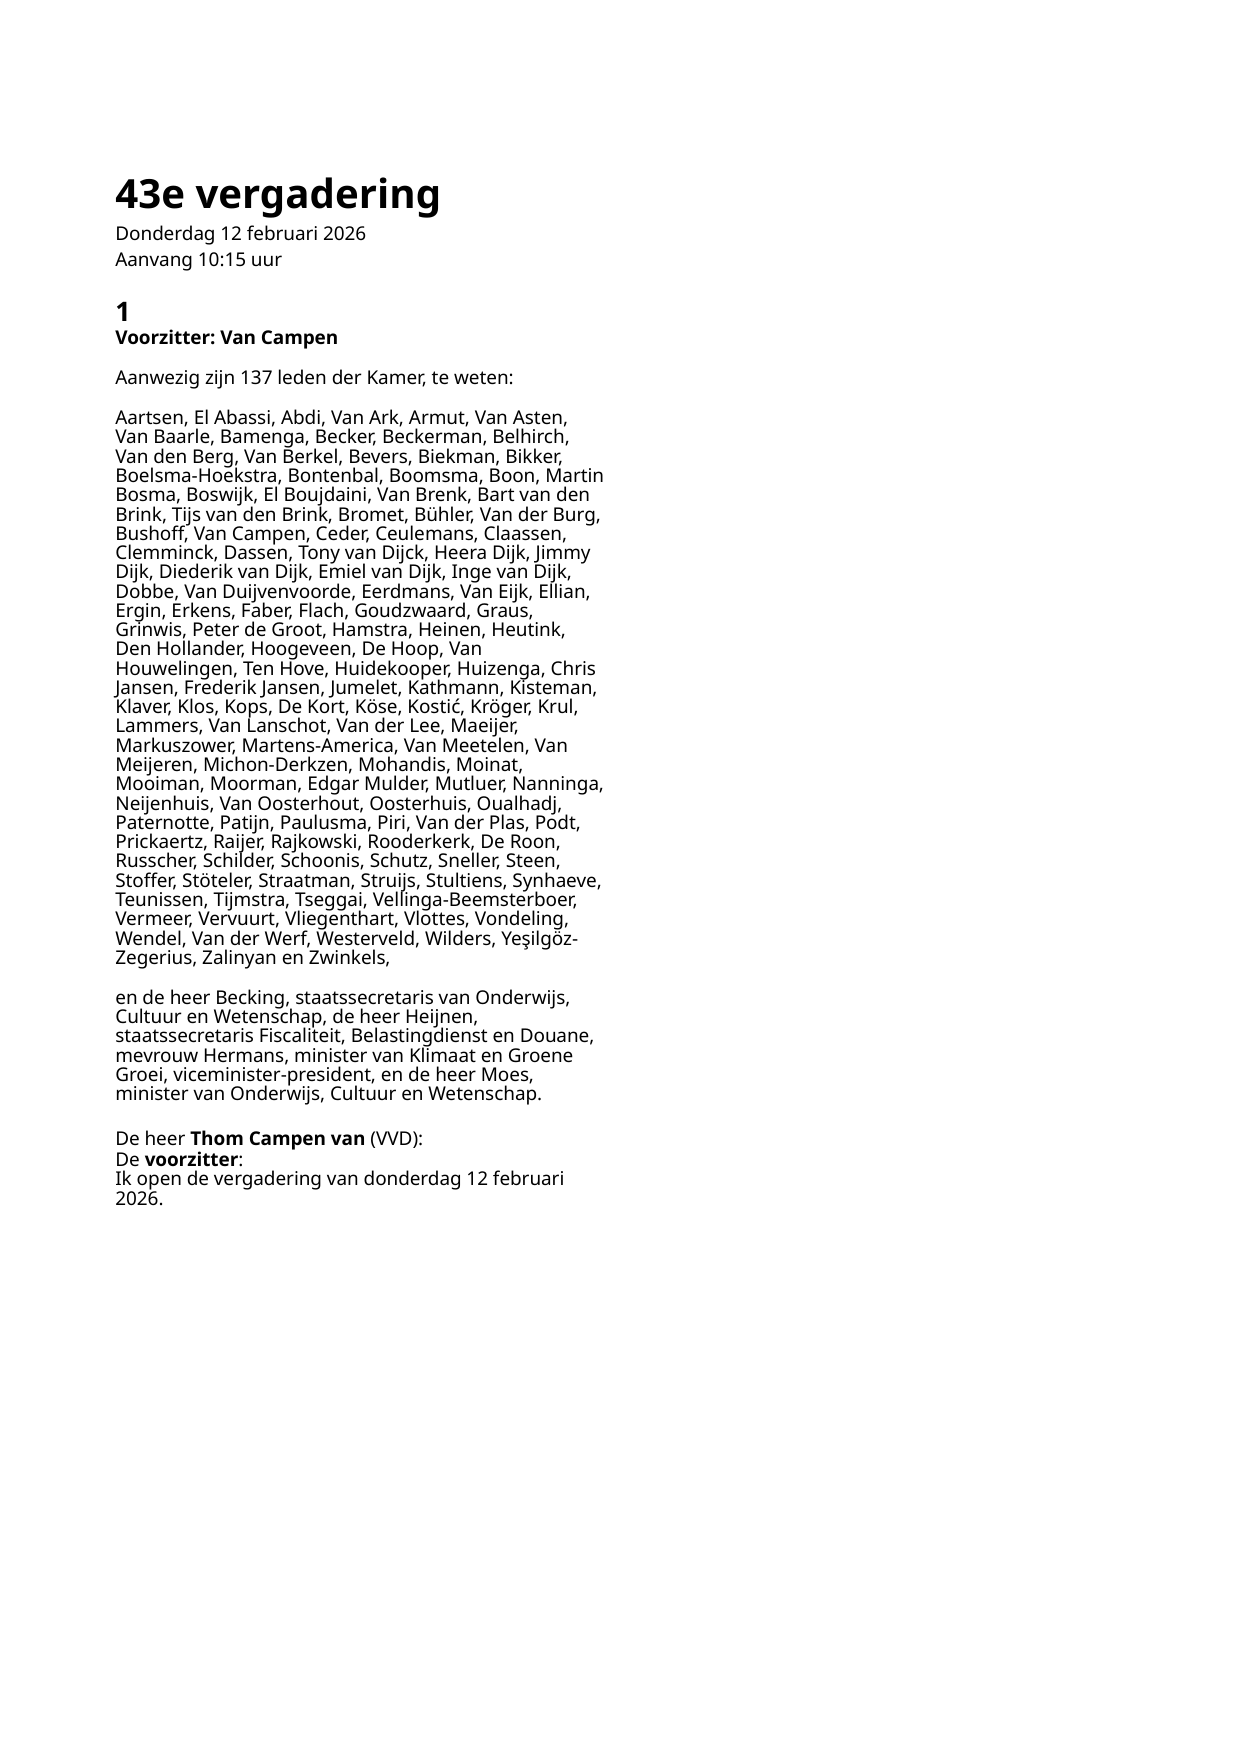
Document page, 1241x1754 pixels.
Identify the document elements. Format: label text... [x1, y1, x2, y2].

text Voorzitter: Van Campen [115, 329, 605, 348]
text 1 [115, 292, 605, 329]
text en de heer Becking, staatssecretaris van Onderwijs, Cultuur en Wetenschap, de heer Heijnen, staatssecretaris Fiscaliteit, Belastingdienst en Douane, mevrouw Hermans, minister van Klimaat en Groene Groei, viceminister-president, en de heer Moes, minister van Onderwijs, Cultuur en Wetenschap. [115, 989, 605, 1104]
text 43e vergadering [115, 165, 605, 220]
text Ik open de vergadering van donderdag 12 februari 2026. [115, 1170, 605, 1209]
text De voorzitter: [115, 1151, 605, 1170]
text De heer Thom Campen van (VVD): [115, 1125, 605, 1151]
text Aanvang 10:15 uur [115, 246, 605, 272]
text Donderdag 12 februari 2026 [115, 220, 605, 246]
text Aanwezig zijn 137 leden der Kamer, te weten: [115, 369, 605, 388]
text Aartsen, El Abassi, Abdi, Van Ark, Armut, Van Asten, Van Baarle, Bamenga, Becker, Beckerman, Belhirch, Van den Berg, Van Berkel, Bevers, Biekman, Bikker, Boelsma-Hoekstra, Bontenbal, Boomsma, Boon, Martin Bosma, Boswijk, El Boujdaini, Van Brenk, Bart van den Brink, Tijs van den Brink, Bromet, Bühler, Van der Burg, Bushoff, Van Campen, Ceder, Ceulemans, Claassen, Clemminck, Dassen, Tony van Dijck, Heera Dijk, Jimmy Dijk, Diederik van Dijk, Emiel van Dijk, Inge van Dijk, Dobbe, Van Duijvenvoorde, Eerdmans, Van Eijk, Ellian, Ergin, Erkens, Faber, Flach, Goudzwaard, Graus, Grinwis, Peter de Groot, Hamstra, Heinen, Heutink, Den Hollander, Hoogeveen, De Hoop, Van Houwelingen, Ten Hove, Huidekooper, Huizenga, Chris Jansen, Frederik Jansen, Jumelet, Kathmann, Kisteman, Klaver, Klos, Kops, De Kort, Köse, Kostić, Kröger, Krul, Lammers, Van Lanschot, Van der Lee, Maeijer, Markuszower, Martens-America, Van Meetelen, Van Meijeren, Michon-Derkzen, Mohandis, Moinat, Mooiman, Moorman, Edgar Mulder, Mutluer, Nanninga, Neijenhuis, Van Oosterhout, Oosterhuis, Oualhadj, Paternotte, Patijn, Paulusma, Piri, Van der Plas, Podt, Prickaertz, Raijer, Rajkowski, Rooderkerk, De Roon, Russcher, Schilder, Schoonis, Schutz, Sneller, Steen, Stoffer, Stöteler, Straatman, Struijs, Stultiens, Synhaeve, Teunissen, Tijmstra, Tseggai, Vellinga-Beemsterboer, Vermeer, Vervuurt, Vliegenthart, Vlottes, Vondeling, Wendel, Van der Werf, Westerveld, Wilders, Yeşilgöz-Zegerius, Zalinyan en Zwinkels, [115, 409, 605, 968]
